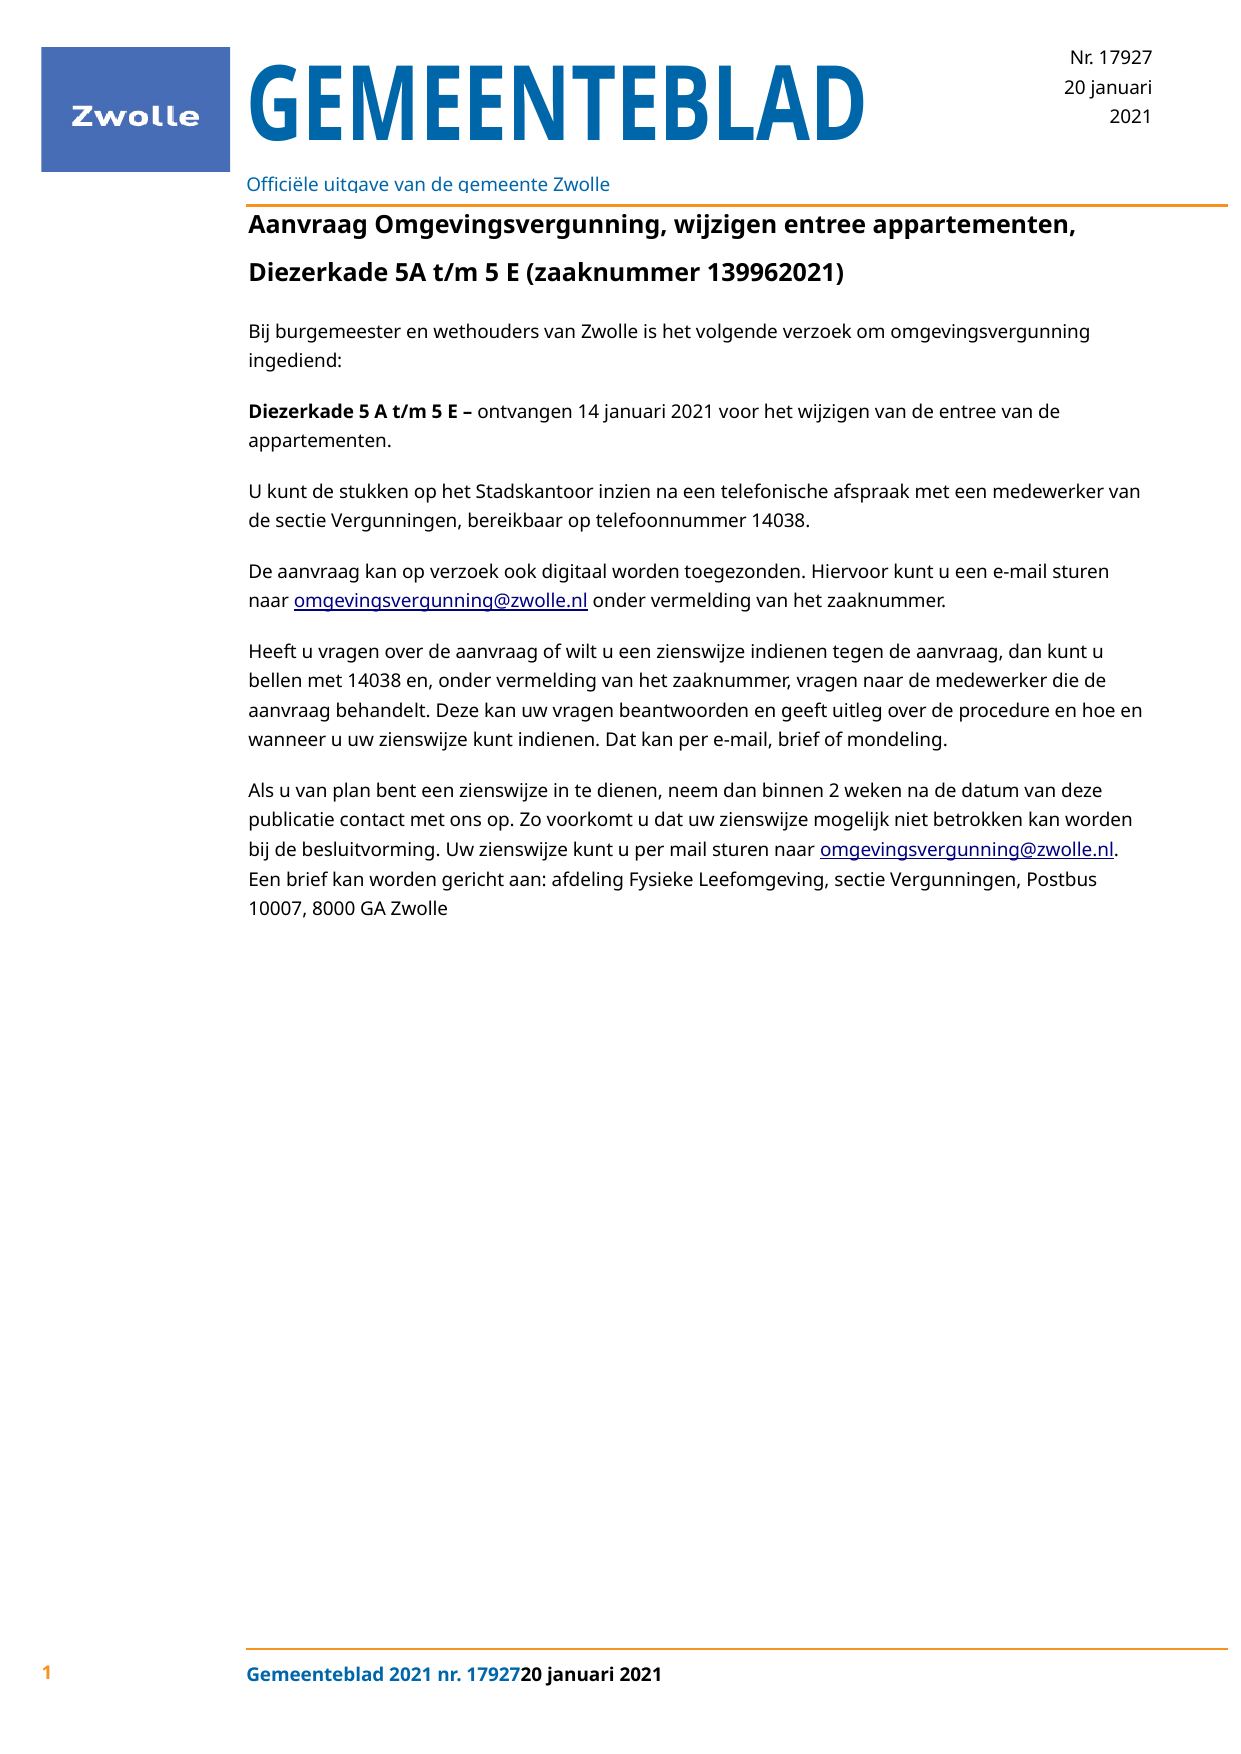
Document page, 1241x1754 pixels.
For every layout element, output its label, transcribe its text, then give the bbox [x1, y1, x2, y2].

text Heeft u vragen over de aanvraag of wilt u een zienswijze indienen tegen de aanvraag, dan kunt u bellen met 14038 en, onder vermelding van het zaaknummer, vragen naar de medewerker die de aanvraag behandelt. Deze kan uw vragen beantwoorden en geeft uitleg over de procedure en hoe en wanneer u uw zienswijze kunt indienen. Dat kan per e-mail, brief of mondeling. [248, 638, 1152, 752]
text Diezerkade 5 A t/m 5 E – ontvangen 14 januari 2021 voor het wijzigen van de entree van de appartementen. [248, 398, 1152, 453]
text Bij burgemeester en wethouders van Zwolle is het volgende verzoek om omgevingsvergunning ingediend: [248, 318, 1152, 373]
text Aanvraag Omgevingsvergunning, wijzigen entree appartementen, Diezerkade 5A t/m 5 E (zaaknummer 139962021) [248, 207, 1152, 288]
text De aanvraag kan op verzoek ook digitaal worden toegezonden. Hiervoor kunt u een e-mail sturen naar omgevingsvergunning@zwolle.nl onder vermelding van het zaaknummer. [248, 558, 1152, 613]
picture [41, 47, 231, 172]
text U kunt de stukken op het Stadskantoor inzien na een telefonische afspraak met een medewerker van de sectie Vergunningen, bereikbaar op telefoonnummer 14038. [248, 478, 1152, 533]
text Als u van plan bent een zienswijze in te dienen, neem dan binnen 2 weken na de datum van deze publicatie contact met ons op. Zo voorkomt u dat uw zienswijze mogelijk niet betrokken kan worden bij de besluitvorming. Uw zienswijze kunt u per mail sturen naar omgevingsvergunning@zwolle.nl. Een brief kan worden gericht aan: afdeling Fysieke Leefomgeving, sectie Vergunningen, Postbus 10007, 8000 GA Zwolle [248, 777, 1152, 921]
